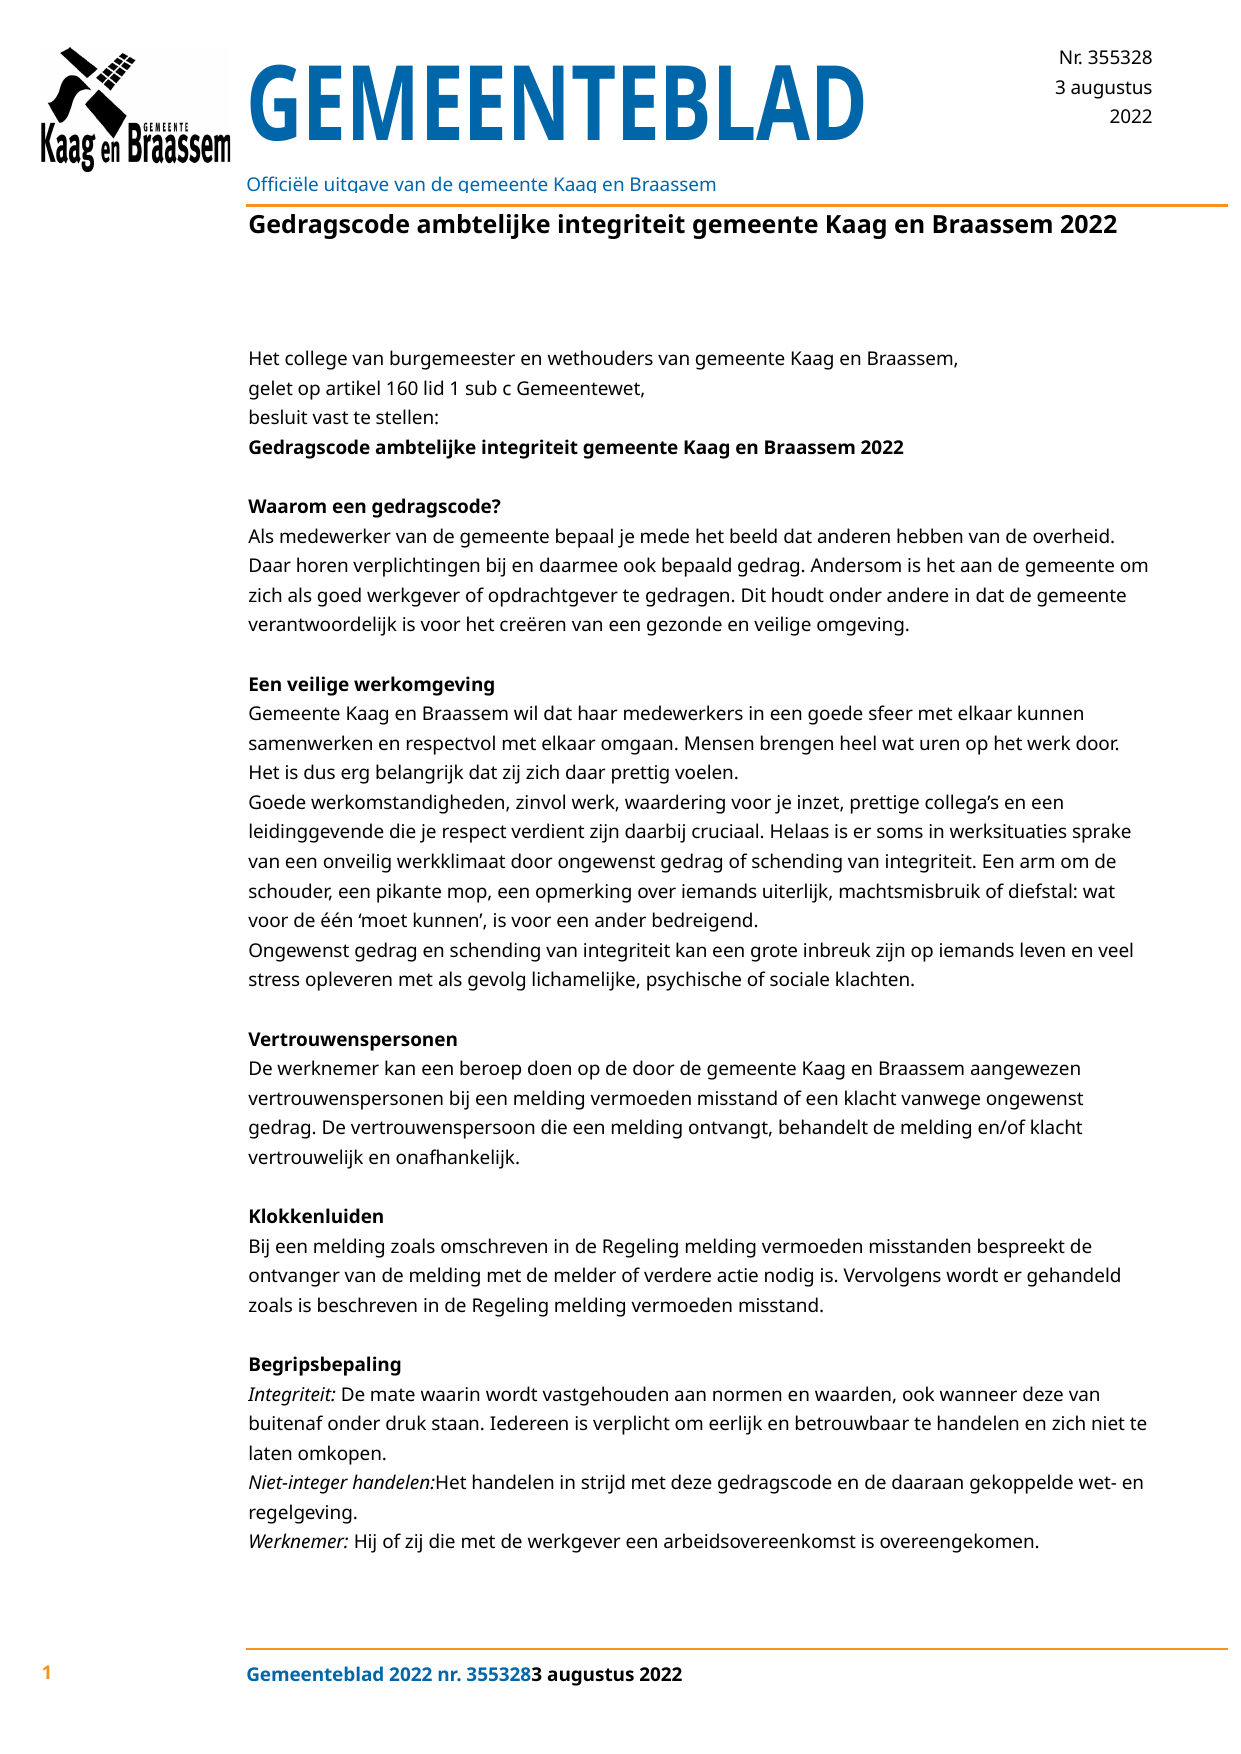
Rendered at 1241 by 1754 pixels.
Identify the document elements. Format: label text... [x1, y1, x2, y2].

text Begripsbepaling [248, 1351, 1152, 1377]
text Niet-integer handelen:Het handelen in strijd met deze gedragscode en de daaraan gekoppelde wet- en regelgeving. [248, 1469, 1152, 1525]
text Het college van burgemeester en wethouders van gemeente Kaag en Braassem, [248, 345, 1152, 371]
text Als medewerker van de gemeente bepaal je mede het beeld dat anderen hebben van de overheid. Daar horen verplichtingen bij en daarmee ook bepaald gedrag. Andersom is het aan de gemeente om zich als goed werkgever of opdrachtgever te gedragen. Dit houdt onder andere in dat de gemeente verantwoordelijk is voor het creëren van een gezonde en veilige omgeving. [248, 523, 1152, 637]
text Ongewenst gedrag en schending van integriteit kan een grote inbreuk zijn op iemands leven en veel stress opleveren met als gevolg lichamelijke, psychische of sociale klachten. [248, 937, 1152, 992]
text De werknemer kan een beroep doen op de door de gemeente Kaag en Braassem aangewezen vertrouwenspersonen bij een melding vermoeden misstand of een klacht vanwege ongewenst gedrag. De vertrouwenspersoon die een melding ontvangt, behandelt de melding en/of klacht vertrouwelijk en onafhankelijk. [248, 1055, 1152, 1170]
text besluit vast te stellen: [248, 404, 1152, 430]
text Waarom een gedragscode? [248, 493, 1152, 519]
text Werknemer: Hij of zij die met de werkgever een arbeidsovereenkomst is overeengekomen. [248, 1529, 1152, 1554]
text Integriteit: De mate waarin wordt vastgehouden aan normen en waarden, ook wanneer deze van buitenaf onder druk staan. Iedereen is verplicht om eerlijk en betrouwbaar te handelen en zich niet te laten omkopen. [248, 1381, 1152, 1466]
text Een veilige werkomgeving [248, 671, 1152, 696]
text Bij een melding zoals omschreven in de Regeling melding vermoeden misstanden bespreekt de ontvanger van de melding met de melder of verdere actie nodig is. Vervolgens wordt er gehandeld zoals is beschreven in de Regeling melding vermoeden misstand. [248, 1233, 1152, 1318]
text Gemeente Kaag en Braassem wil dat haar medewerkers in een goede sfeer met elkaar kunnen samenwerken en respectvol met elkaar omgaan. Mensen brengen heel wat uren op het werk door. Het is dus erg belangrijk dat zij zich daar prettig voelen. [248, 700, 1152, 785]
text Vertrouwenspersonen [248, 1026, 1152, 1051]
text Goede werkomstandigheden, zinvol werk, waardering voor je inzet, prettige collega’s en een leidinggevende die je respect verdient zijn daarbij cruciaal. Helaas is er soms in werksituaties sprake van een onveilig werkklimaat door ongewenst gedrag of schending van integriteit. Een arm om de schouder, een pikante mop, een opmerking over iemands uiterlijk, machtsmisbruik of diefstal: wat voor de één ‘moet kunnen’, is voor een ander bedreigend. [248, 789, 1152, 933]
text Gedragscode ambtelijke integriteit gemeente Kaag en Braassem 2022 [248, 434, 1152, 460]
text Klokkenluiden [248, 1203, 1152, 1229]
picture [41, 47, 231, 172]
text Gedragscode ambtelijke integriteit gemeente Kaag en Braassem 2022 [248, 207, 1152, 241]
text gelet op artikel 160 lid 1 sub c Gemeentewet, [248, 375, 1152, 401]
